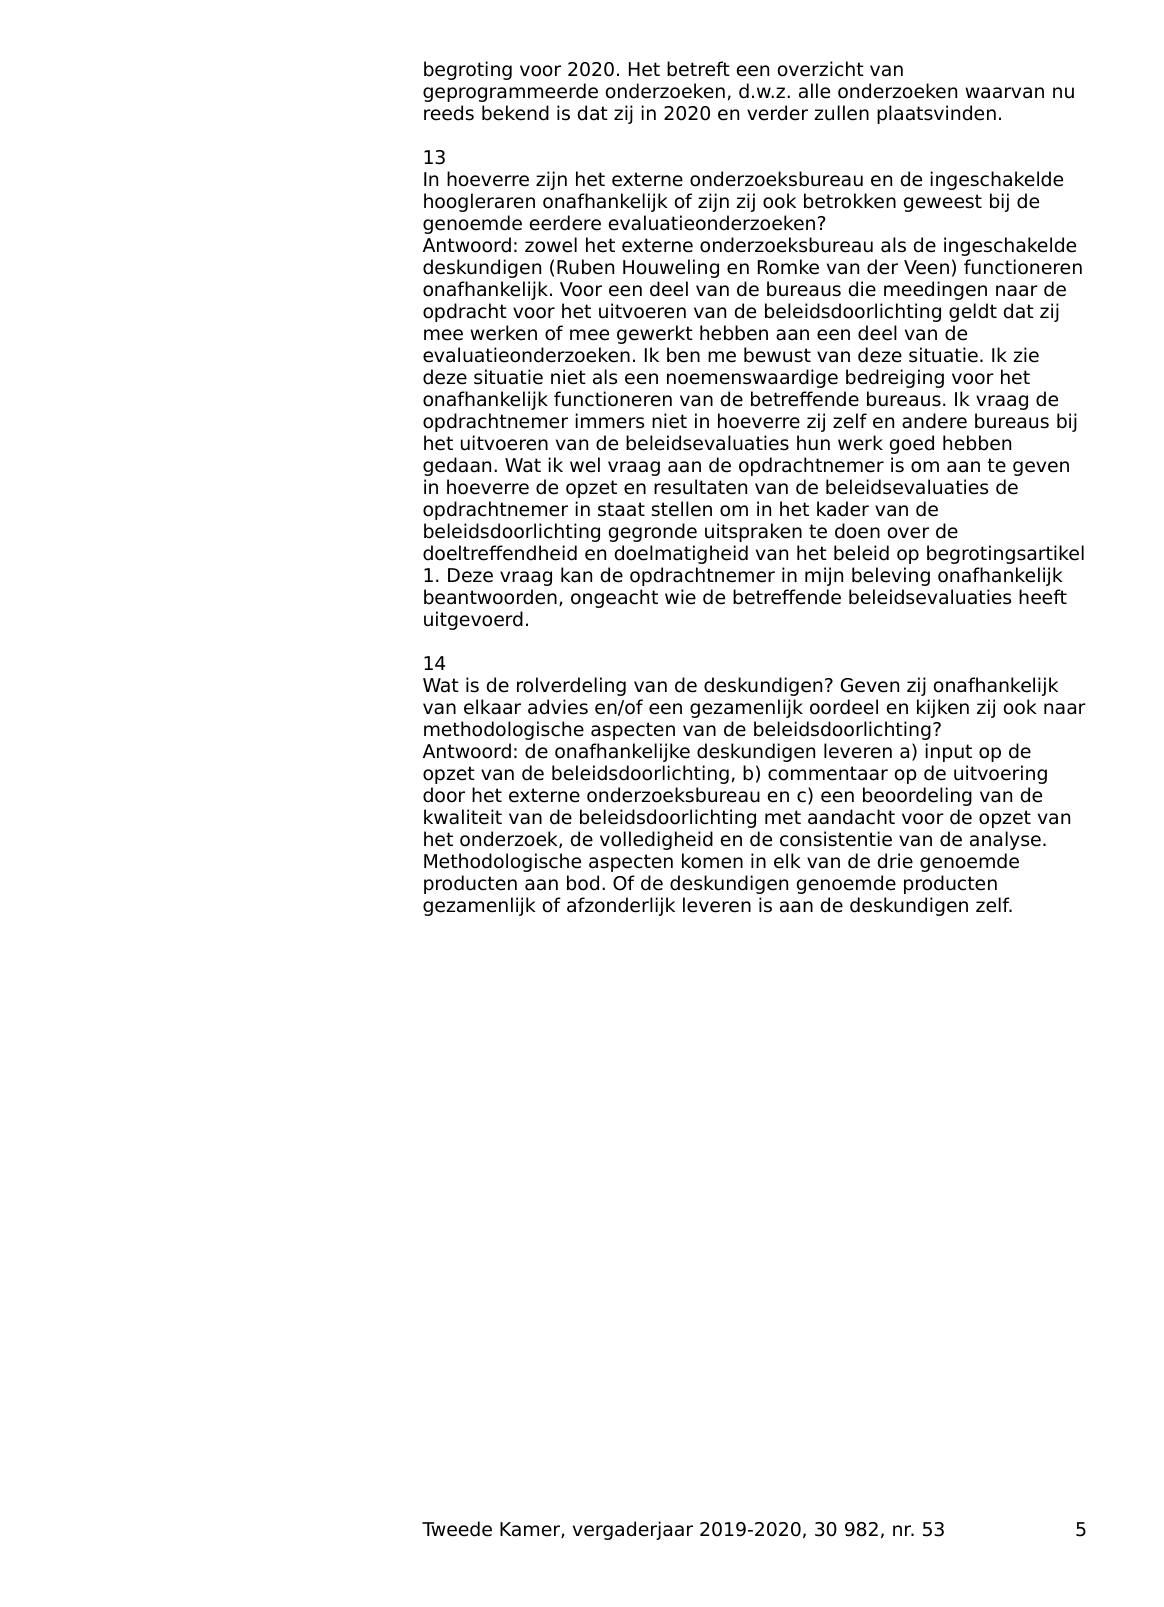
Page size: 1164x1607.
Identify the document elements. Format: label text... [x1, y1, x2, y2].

text Antwoord: de onafhankelijke deskundigen leveren a) input op de opzet van de beleidsdoorlichting, b) commentaar op de uitvoering door het externe onderzoeksbureau en c) een beoordeling van de kwaliteit van de beleidsdoorlichting met aandacht voor de opzet van het onderzoek, de volledigheid en de consistentie van de analyse. Methodologische aspecten komen in elk van de drie genoemde producten aan bod. Of de deskundigen genoemde producten gezamenlijk of afzonderlijk leveren is aan de deskundigen zelf. [422, 741, 1087, 917]
text 14 [422, 653, 1087, 675]
text 13 [422, 147, 1087, 169]
text begroting voor 2020. Het betreft een overzicht van geprogrammeerde onderzoeken, d.w.z. alle onderzoeken waarvan nu reeds bekend is dat zij in 2020 en verder zullen plaatsvinden. [422, 59, 1087, 125]
text Antwoord: zowel het externe onderzoeksbureau als de ingeschakelde deskundigen (Ruben Houweling en Romke van der Veen) functioneren onafhankelijk. Voor een deel van de bureaus die meedingen naar de opdracht voor het uitvoeren van de beleidsdoorlichting geldt dat zij mee werken of mee gewerkt hebben aan een deel van de evaluatieonderzoeken. Ik ben me bewust van deze situatie. Ik zie deze situatie niet als een noemenswaardige bedreiging voor het onafhankelijk functioneren van de betreffende bureaus. Ik vraag de opdrachtnemer immers niet in hoeverre zij zelf en andere bureaus bij het uitvoeren van de beleidsevaluaties hun werk goed hebben gedaan. Wat ik wel vraag aan de opdrachtnemer is om aan te geven in hoeverre de opzet en resultaten van de beleidsevaluaties de opdrachtnemer in staat stellen om in het kader van de beleidsdoorlichting gegronde uitspraken te doen over de doeltreffendheid en doelmatigheid van het beleid op begrotingsartikel 1. Deze vraag kan de opdrachtnemer in mijn beleving onafhankelijk beantwoorden, ongeacht wie de betreffende beleidsevaluaties heeft uitgevoerd. [422, 235, 1087, 631]
text Wat is de rolverdeling van de deskundigen? Geven zij onafhankelijk van elkaar advies en/of een gezamenlijk oordeel en kijken zij ook naar methodologische aspecten van de beleidsdoorlichting? [422, 675, 1087, 741]
text In hoeverre zijn het externe onderzoeksbureau en de ingeschakelde hoogleraren onafhankelijk of zijn zij ook betrokken geweest bij de genoemde eerdere evaluatieonderzoeken? [422, 169, 1087, 235]
